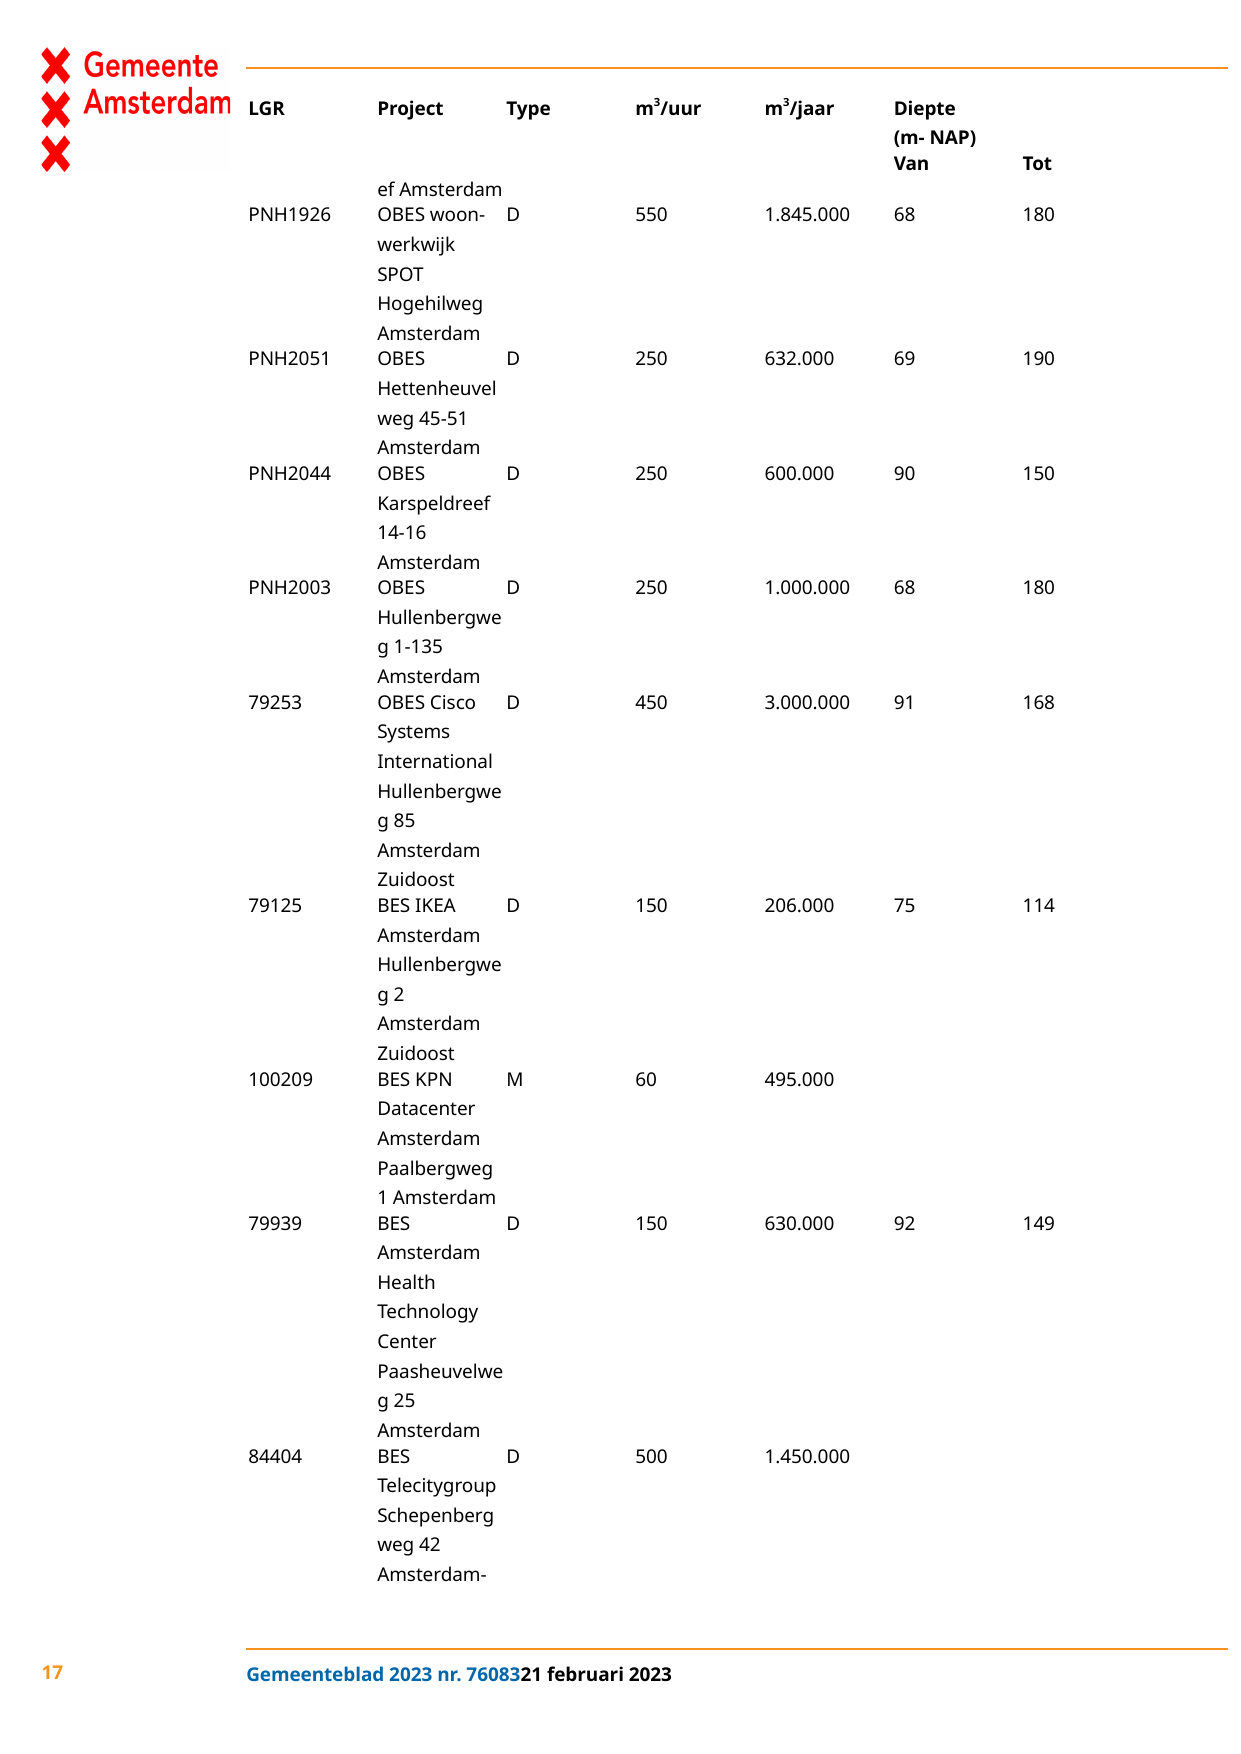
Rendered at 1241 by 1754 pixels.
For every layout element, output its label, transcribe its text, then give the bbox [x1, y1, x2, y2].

table_cell 60 [635, 1066, 764, 1210]
table_cell 500 [635, 1443, 764, 1587]
table_cell OBES woon-werkwijk SPOT Hogehilweg Amsterdam [377, 202, 506, 346]
table_cell 1.450.000 [764, 1443, 893, 1587]
table_cell M [506, 1066, 635, 1210]
table_cell 69 [894, 346, 1022, 460]
picture [41, 47, 231, 172]
table_cell 250 [635, 575, 764, 689]
table_cell 114 [1023, 892, 1152, 1066]
table_cell OBES Cisco Systems International Hullenbergweg 85 Amsterdam Zuidoost [377, 689, 506, 892]
table_cell 79939 [248, 1210, 377, 1443]
table_cell OBES Hettenheuvelweg 45-51 Amsterdam [377, 346, 506, 460]
table_cell 206.000 [764, 892, 893, 1066]
table_cell 1.845.000 [764, 202, 893, 346]
table_cell BES IKEA Amsterdam Hullenbergweg 2 Amsterdam Zuidoost [377, 892, 506, 1066]
table_header Diepte (m- NAP) [894, 95, 1152, 150]
table_cell [506, 150, 635, 176]
table_header LGR [248, 95, 377, 150]
table_cell [764, 176, 893, 202]
table_cell OBES Karspeldreef 14-16 Amsterdam [377, 460, 506, 574]
table_cell [894, 1066, 1022, 1210]
table_cell 79125 [248, 892, 377, 1066]
table_cell D [506, 202, 635, 346]
table_cell Van [894, 150, 1022, 176]
table_cell 180 [1023, 575, 1152, 689]
table_cell BES Telecitygroup Schepenbergweg 42 Amsterdam- [377, 1443, 506, 1587]
table_cell 150 [1023, 460, 1152, 574]
table_cell [1023, 1066, 1152, 1210]
table_cell 630.000 [764, 1210, 893, 1443]
table_cell 79253 [248, 689, 377, 892]
table_cell [1023, 1443, 1152, 1587]
table_cell 1.000.000 [764, 575, 893, 689]
table_cell 495.000 [764, 1066, 893, 1210]
table_cell D [506, 460, 635, 574]
table_cell D [506, 346, 635, 460]
table_cell 450 [635, 689, 764, 892]
table_cell ef Amsterdam [377, 176, 506, 202]
table_cell 250 [635, 460, 764, 574]
table_cell PNH2051 [248, 346, 377, 460]
table_header m3/uur [635, 95, 764, 150]
table_cell 250 [635, 346, 764, 460]
table_cell 84404 [248, 1443, 377, 1587]
table_cell BES Amsterdam Health Technology Center Paasheuvelweg 25 Amsterdam [377, 1210, 506, 1443]
table_cell 75 [894, 892, 1022, 1066]
table_cell 150 [635, 1210, 764, 1443]
table_cell D [506, 575, 635, 689]
table_cell 550 [635, 202, 764, 346]
table_header m3/jaar [764, 95, 893, 150]
table_cell 92 [894, 1210, 1022, 1443]
table_cell D [506, 1210, 635, 1443]
table_cell 632.000 [764, 346, 893, 460]
table_cell 600.000 [764, 460, 893, 574]
table_cell 90 [894, 460, 1022, 574]
table_cell 180 [1023, 202, 1152, 346]
table_cell [635, 176, 764, 202]
table_cell PNH1926 [248, 202, 377, 346]
table_cell 68 [894, 202, 1022, 346]
table_cell D [506, 689, 635, 892]
table_cell D [506, 892, 635, 1066]
table_cell 149 [1023, 1210, 1152, 1443]
table_cell 168 [1023, 689, 1152, 892]
table_cell PNH2003 [248, 575, 377, 689]
table_cell BES KPN Datacenter Amsterdam Paalbergweg 1 Amsterdam [377, 1066, 506, 1210]
table_cell [248, 150, 377, 176]
table_cell D [506, 1443, 635, 1587]
table_header Type [506, 95, 635, 150]
table_cell 100209 [248, 1066, 377, 1210]
table_cell [506, 176, 635, 202]
table_cell [1023, 176, 1152, 202]
table_cell 190 [1023, 346, 1152, 460]
table_cell 68 [894, 575, 1022, 689]
table_cell PNH2044 [248, 460, 377, 574]
table_cell 91 [894, 689, 1022, 892]
table_cell [894, 1443, 1022, 1587]
table_cell OBES Hullenbergweg 1-135 Amsterdam [377, 575, 506, 689]
table_header Project [377, 95, 506, 150]
table_cell [377, 150, 506, 176]
table_cell [635, 150, 764, 176]
table_cell 150 [635, 892, 764, 1066]
table_cell 3.000.000 [764, 689, 893, 892]
table_cell [248, 176, 377, 202]
table_cell Tot [1023, 150, 1152, 176]
table_cell [894, 176, 1022, 202]
table_cell [764, 150, 893, 176]
